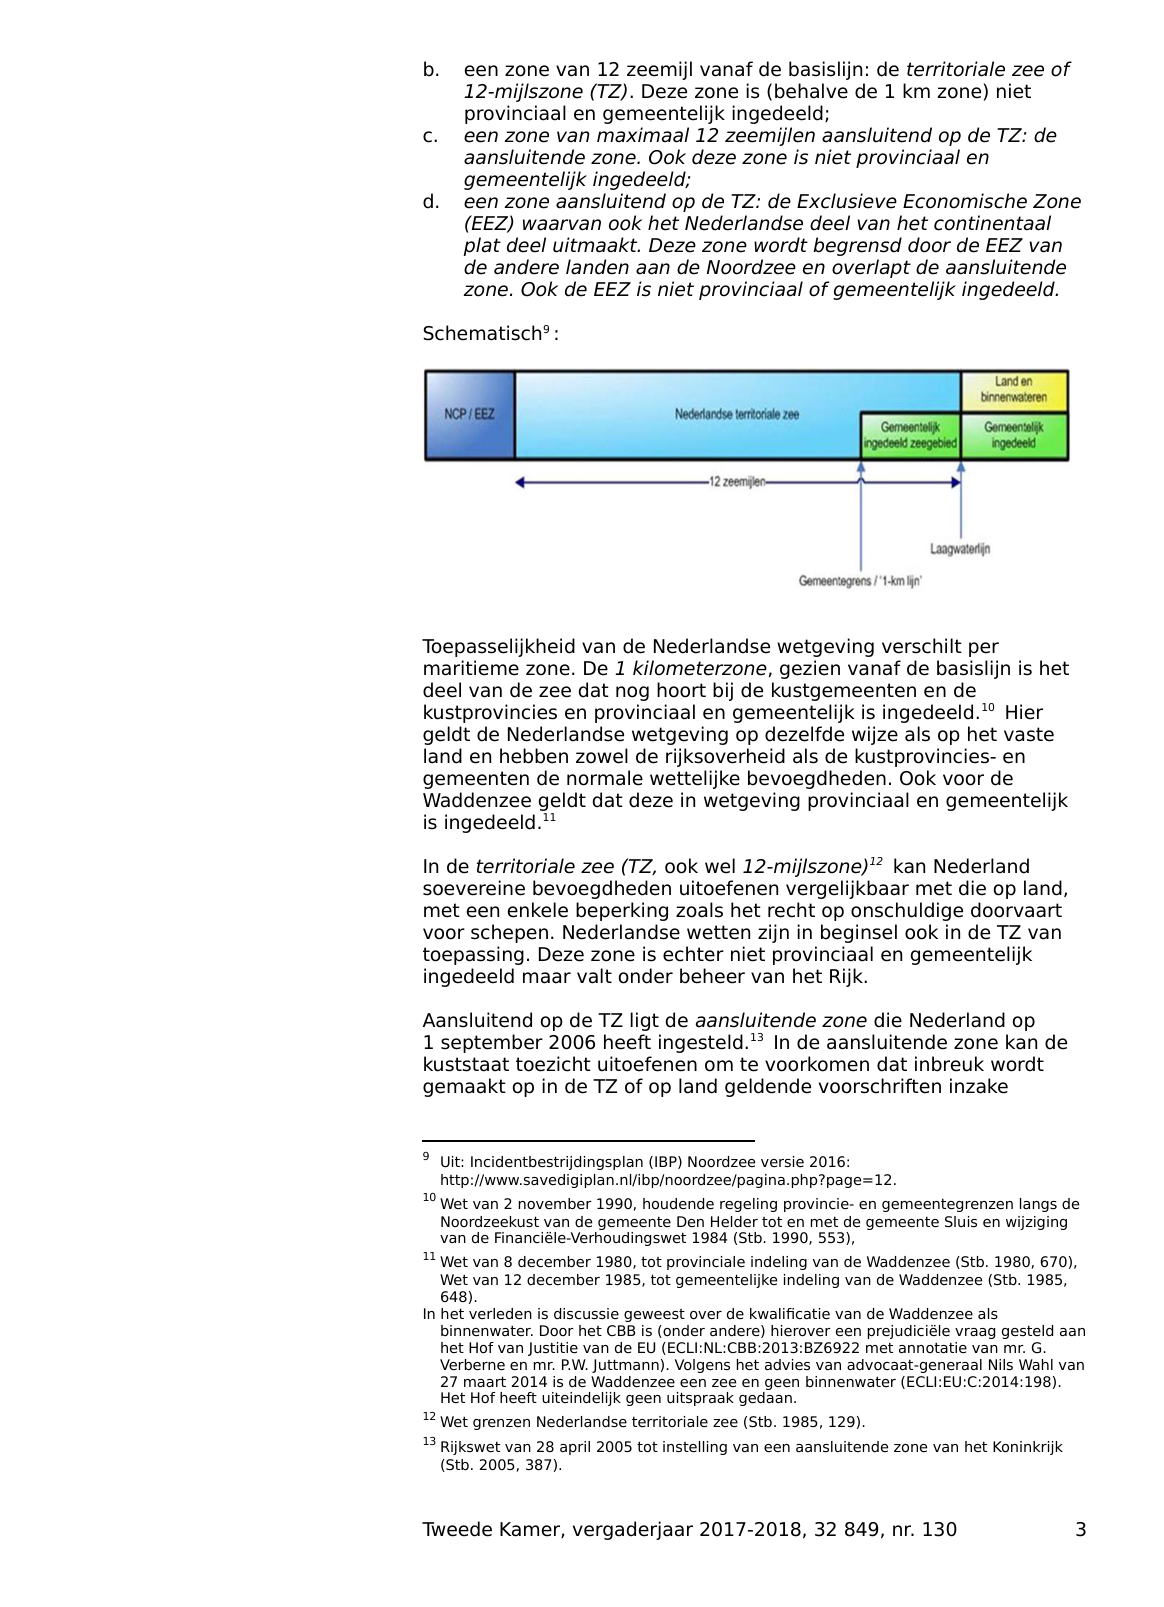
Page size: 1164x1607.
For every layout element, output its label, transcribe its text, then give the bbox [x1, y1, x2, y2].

text In de territoriale zee (TZ, ook wel 12-mijlszone) kan Nederland soevereine bevoegdheden uitoefenen vergelijkbaar met die op land, met een enkele beperking zoals het recht op onschuldige doorvaart voor schepen. Nederlandse wetten zijn in beginsel ook in de TZ van toepassing. Deze zone is echter niet provinciaal en gemeentelijk ingedeeld maar valt onder beheer van het Rijk. [422, 856, 1087, 988]
text In het verleden is discussie geweest over de kwalificatie van de Waddenzee als binnenwater. Door het CBB is (onder andere) hierover een prejudiciële vraag gesteld aan het Hof van Justitie van de EU (ECLI:NL:CBB:2013:BZ6922 met annotatie van mr. G. Verberne en mr. P.W. Juttmann). Volgens het advies van advocaat-generaal Nils Wahl van 27 maart 2014 is de Waddenzee een zee en geen binnenwater (ECLI:EU:C:2014:198). Het Hof heeft uiteindelijk geen uitspraak gedaan. [422, 1306, 1087, 1407]
text b. een zone van 12 zeemijl vanaf de basislijn: de territoriale zee of 12-mijlszone (TZ). Deze zone is (behalve de 1 km zone) niet provinciaal en gemeentelijk ingedeeld; [422, 59, 1087, 125]
text d. een zone aansluitend op de TZ: de Exclusieve Economische Zone (EEZ) waarvan ook het Nederlandse deel van het continentaal plat deel uitmaakt. Deze zone wordt begrensd door de EEZ van de andere landen aan de Noordzee en overlapt de aansluitende zone. Ook de EEZ is niet provinciaal of gemeentelijk ingedeeld. [422, 191, 1087, 301]
text Schematisch: [422, 323, 1087, 345]
text c. een zone van maximaal 12 zeemijlen aansluitend op de TZ: de aansluitende zone. Ook deze zone is niet provinciaal en gemeentelijk ingedeeld; [422, 125, 1087, 191]
text Wet grenzen Nederlandse territoriale zee (Stb. 1985, 129). [422, 1410, 1087, 1432]
text Wet van 8 december 1980, tot provinciale indeling van de Waddenzee (Stb. 1980, 670), Wet van 12 december 1985, tot gemeentelijke indeling van de Waddenzee (Stb. 1985, 648). [422, 1250, 1087, 1306]
text Aansluitend op de TZ ligt de aansluitende zone die Nederland op 1 september 2006 heeft ingesteld. In de aansluitende zone kan de kuststaat toezicht uitoefenen om te voorkomen dat inbreuk wordt gemaakt op in de TZ of op land geldende voorschriften inzake [422, 1010, 1087, 1098]
text Rijkswet van 28 april 2005 tot instelling van een aansluitende zone van het Koninkrijk (Stb. 2005, 387). [422, 1435, 1087, 1474]
text Uit: Incidentbestrijdingsplan (IBP) Noordzee versie 2016: http://www.savedigiplan.nl/ibp/noordzee/pagina.php?page=12. [422, 1150, 1087, 1189]
text Wet van 2 november 1990, houdende regeling provincie- en gemeentegrenzen langs de Noordzeekust van de gemeente Den Helder tot en met de gemeente Sluis en wijziging van de Financiële-Verhoudingswet 1984 (Stb. 1990, 553), [422, 1192, 1087, 1247]
picture [422, 367, 1072, 592]
text Toepasselijkheid van de Nederlandse wetgeving verschilt per maritieme zone. De 1 kilometerzone, gezien vanaf de basislijn is het deel van de zee dat nog hoort bij de kustgemeenten en de kustprovincies en provinciaal en gemeentelijk is ingedeeld. Hier geldt de Nederlandse wetgeving op dezelfde wijze als op het vaste land en hebben zowel de rijksoverheid als de kustprovincies- en gemeenten de normale wettelijke bevoegdheden. Ook voor de Waddenzee geldt dat deze in wetgeving provinciaal en gemeentelijk is ingedeeld. [422, 636, 1087, 833]
